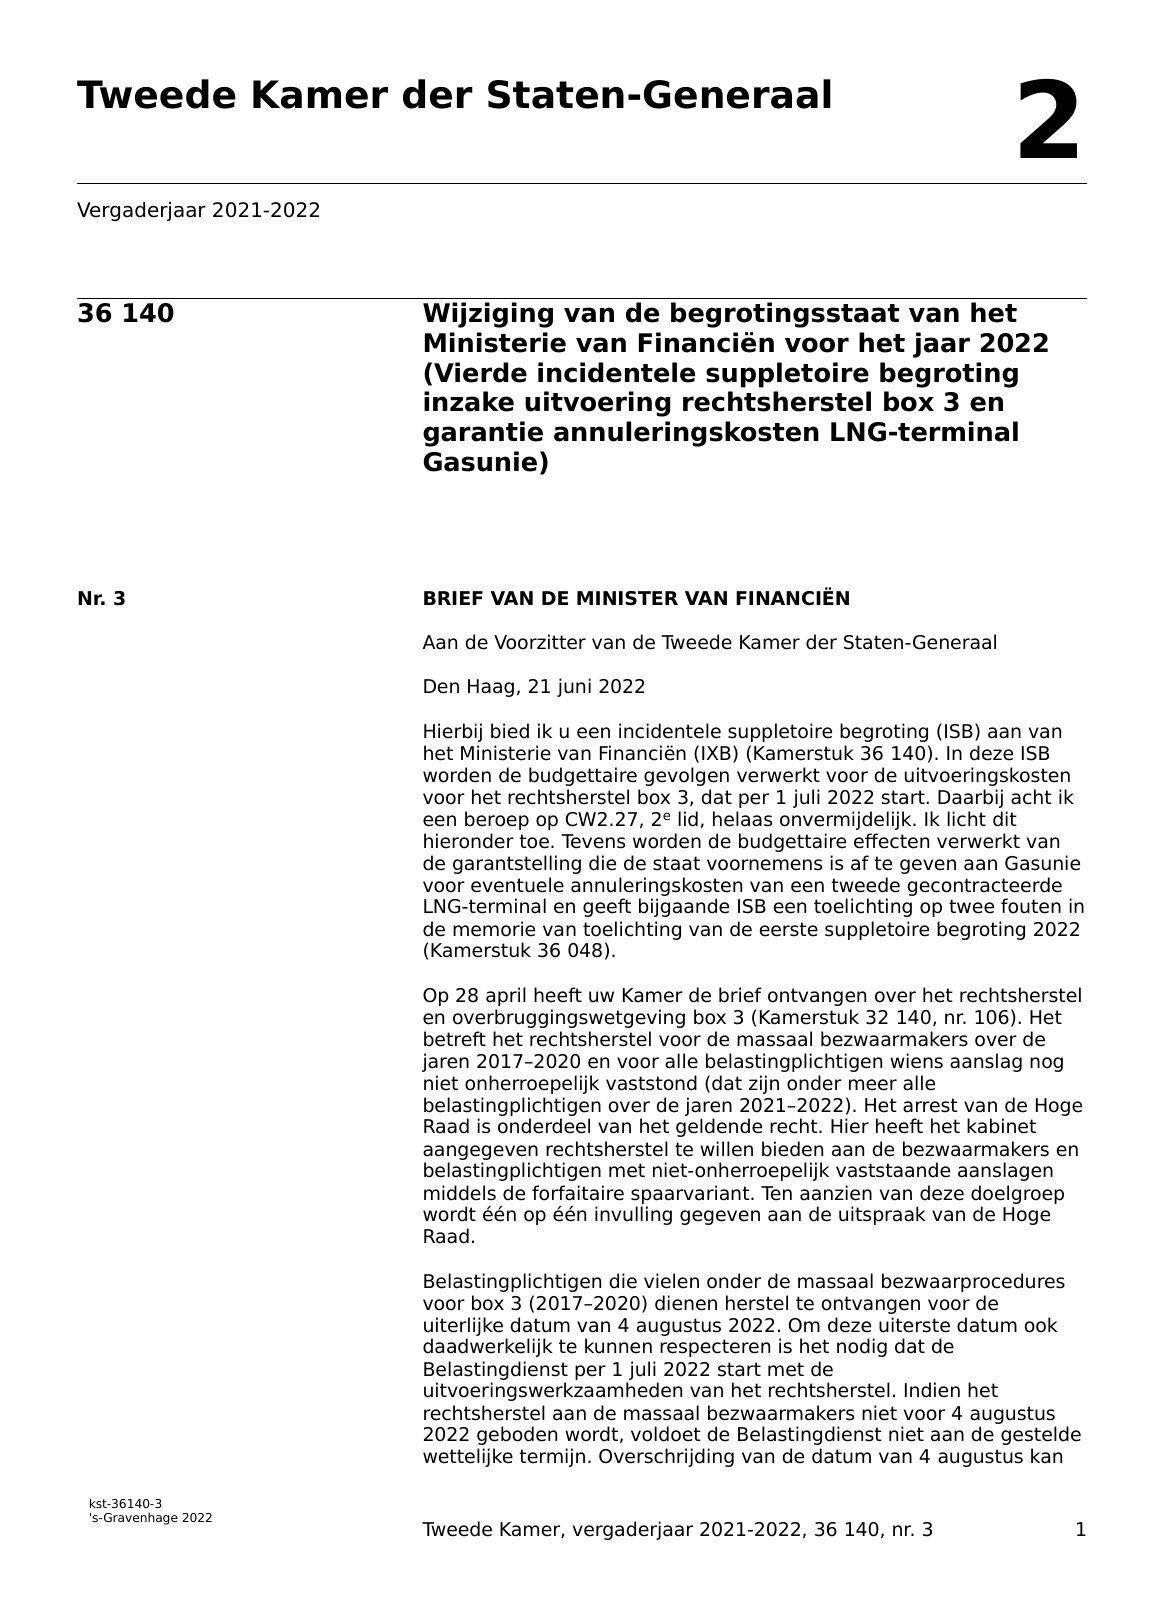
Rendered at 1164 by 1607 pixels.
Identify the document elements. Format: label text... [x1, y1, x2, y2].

text Hierbij bied ik u een incidentele suppletoire begroting (ISB) aan van het Ministerie van Financiën (IXB) (Kamerstuk 36 140). In deze ISB worden de budgettaire gevolgen verwerkt voor de uitvoeringskosten voor het rechtsherstel box 3, dat per 1 juli 2022 start. Daarbij acht ik een beroep op CW2.27, 2e lid, helaas onvermijdelijk. Ik licht dit hieronder toe. Tevens worden de budgettaire effecten verwerkt van de garantstelling die de staat voornemens is af te geven aan Gasunie voor eventuele annuleringskosten van een tweede gecontracteerde LNG-terminal en geeft bijgaande ISB een toelichting op twee fouten in de memorie van toelichting van de eerste suppletoire begroting 2022 (Kamerstuk 36 048). [422, 721, 1087, 962]
text Belastingplichtigen die vielen onder de massaal bezwaarprocedures voor box 3 (2017–2020) dienen herstel te ontvangen voor de uiterlijke datum van 4 augustus 2022. Om deze uiterste datum ook daadwerkelijk te kunnen respecteren is het nodig dat de Belastingdienst per 1 juli 2022 start met de uitvoeringswerkzaamheden van het rechtsherstel. Indien het rechtsherstel aan de massaal bezwaarmakers niet voor 4 augustus 2022 geboden wordt, voldoet de Belastingdienst niet aan de gestelde wettelijke termijn. Overschrijding van de datum van 4 augustus kan [422, 1271, 1087, 1468]
table_header 2 [886, 59, 1087, 183]
table_header Tweede Kamer der Staten-Generaal [77, 59, 886, 183]
subtitle 36 140 Wijziging van de begrotingsstaat van het Ministerie van Financiën voor het jaar 2022 (Vierde incidentele suppletoire begroting inzake uitvoering rechtsherstel box 3 en garantie annuleringskosten LNG-terminal Gasunie) [77, 299, 1087, 477]
text Aan de Voorzitter van de Tweede Kamer der Staten-Generaal [422, 632, 1087, 654]
text Den Haag, 21 juni 2022 [422, 676, 1087, 698]
text Op 28 april heeft uw Kamer de brief ontvangen over het rechtsherstel en overbruggingswetgeving box 3 (Kamerstuk 32 140, nr. 106). Het betreft het rechtsherstel voor de massaal bezwaarmakers over de jaren 2017–2020 en voor alle belastingplichtigen wiens aanslag nog niet onherroepelijk vaststond (dat zijn onder meer alle belastingplichtigen over de jaren 2021–2022). Het arrest van de Hoge Raad is onderdeel van het geldende recht. Hier heeft het kabinet aangegeven rechtsherstel te willen bieden aan de bezwaarmakers en belastingplichtigen met niet-onherroepelijk vaststaande aanslagen middels de forfaitaire spaarvariant. Ten aanzien van deze doelgroep wordt één op één invulling gegeven aan de uitspraak van de Hoge Raad. [422, 984, 1087, 1248]
table_cell Vergaderjaar 2021-2022 [77, 184, 1087, 298]
text kst-36140-3 [88, 1497, 323, 1511]
subtitle Nr. 3 BRIEF VAN DE MINISTER VAN FINANCIËN [77, 588, 1087, 610]
text 's-Gravenhage 2022 [88, 1511, 323, 1525]
